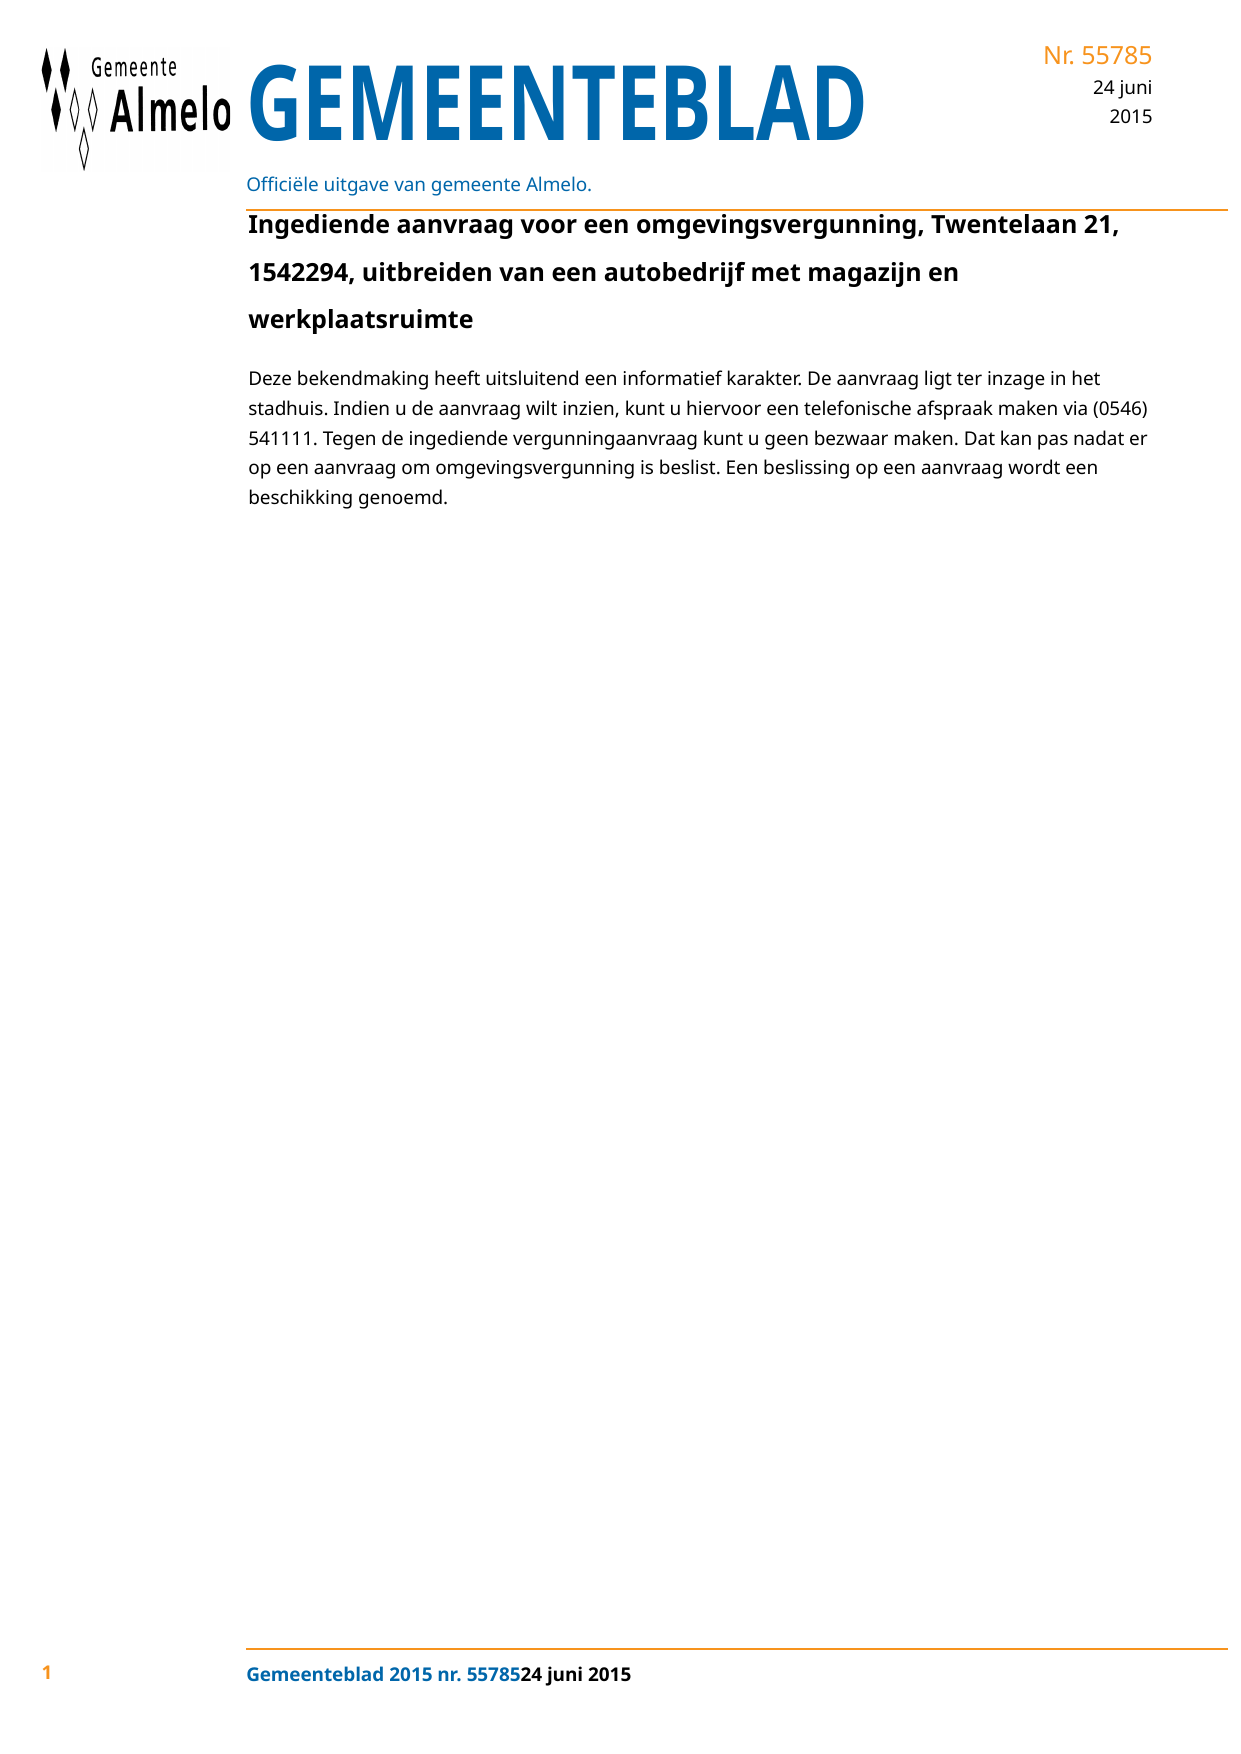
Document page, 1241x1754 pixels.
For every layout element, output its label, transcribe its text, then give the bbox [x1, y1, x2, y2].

text Deze bekendmaking heeft uitsluitend een informatief karakter. De aanvraag ligt ter inzage in het stadhuis. Indien u de aanvraag wilt inzien, kunt u hiervoor een telefonische afspraak maken via (0546) 541111. Tegen de ingediende vergunningaanvraag kunt u geen bezwaar maken. Dat kan pas nadat er op een aanvraag om omgevingsvergunning is beslist. Een beslissing op een aanvraag wordt een beschikking genoemd. [248, 366, 1152, 509]
text Ingediende aanvraag voor een omgevingsvergunning, Twentelaan 21, 1542294, uitbreiden van een autobedrijf met magazijn en werkplaatsruimte [248, 211, 1152, 336]
picture [41, 47, 231, 172]
